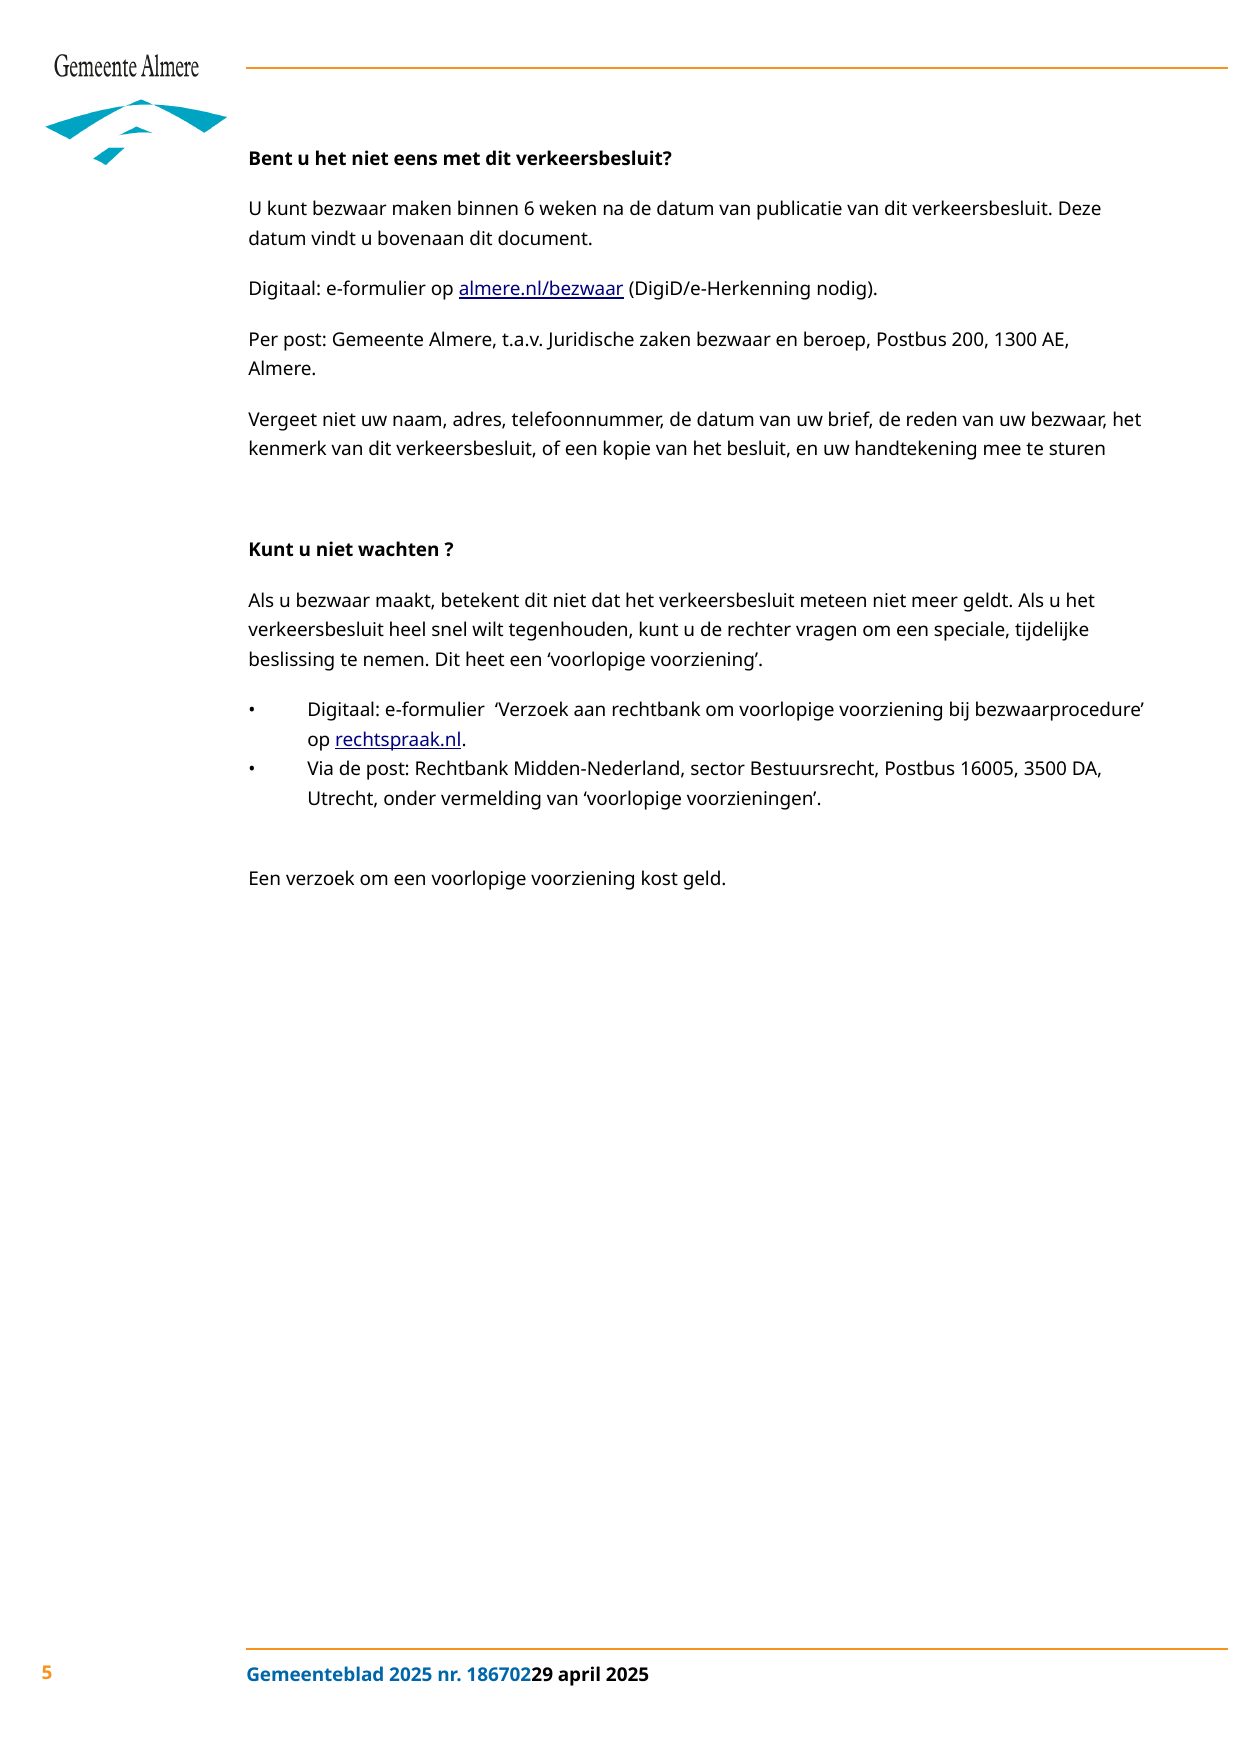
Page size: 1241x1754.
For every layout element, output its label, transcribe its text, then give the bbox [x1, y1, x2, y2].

text Bent u het niet eens met dit verkeersbesluit? [248, 145, 1152, 171]
picture [41, 47, 231, 172]
text U kunt bezwaar maken binnen 6 weken na de datum van publicatie van dit verkeersbesluit. Deze datum vindt u bovenaan dit document. [248, 196, 1152, 251]
text Per post: Gemeente Almere, t.a.v. Juridische zaken bezwaar en beroep, Postbus 200, 1300 AE, Almere. [248, 326, 1152, 381]
list Via de post: Rechtbank Midden-Nederland, sector Bestuursrecht, Postbus 16005, 3500 DA, Utrecht, onder vermelding van ‘voorlopige voorzieningen’. [248, 756, 1152, 811]
text Digitaal: e-formulier op almere.nl/bezwaar (DigiD/e-Herkenning nodig). [248, 276, 1152, 301]
text Kunt u niet wachten ? [248, 536, 1152, 562]
text Als u bezwaar maakt, betekent dit niet dat het verkeersbesluit meteen niet meer geldt. Als u het verkeersbesluit heel snel wilt tegenhouden, kunt u de rechter vragen om een speciale, tijdelijke beslissing te nemen. Dit heet een ‘voorlopige voorziening’. [248, 587, 1152, 672]
text Een verzoek om een voorlopige voorziening kost geld. [248, 865, 1152, 891]
text Vergeet niet uw naam, adres, telefoonnummer, de datum van uw brief, de reden van uw bezwaar, het kenmerk van dit verkeersbesluit, of een kopie van het besluit, en uw handtekening mee te sturen [248, 406, 1152, 461]
list Digitaal: e-formulier ‘Verzoek aan rechtbank om voorlopige voorziening bij bezwaarprocedure’ op rechtspraak.nl. [248, 696, 1152, 752]
